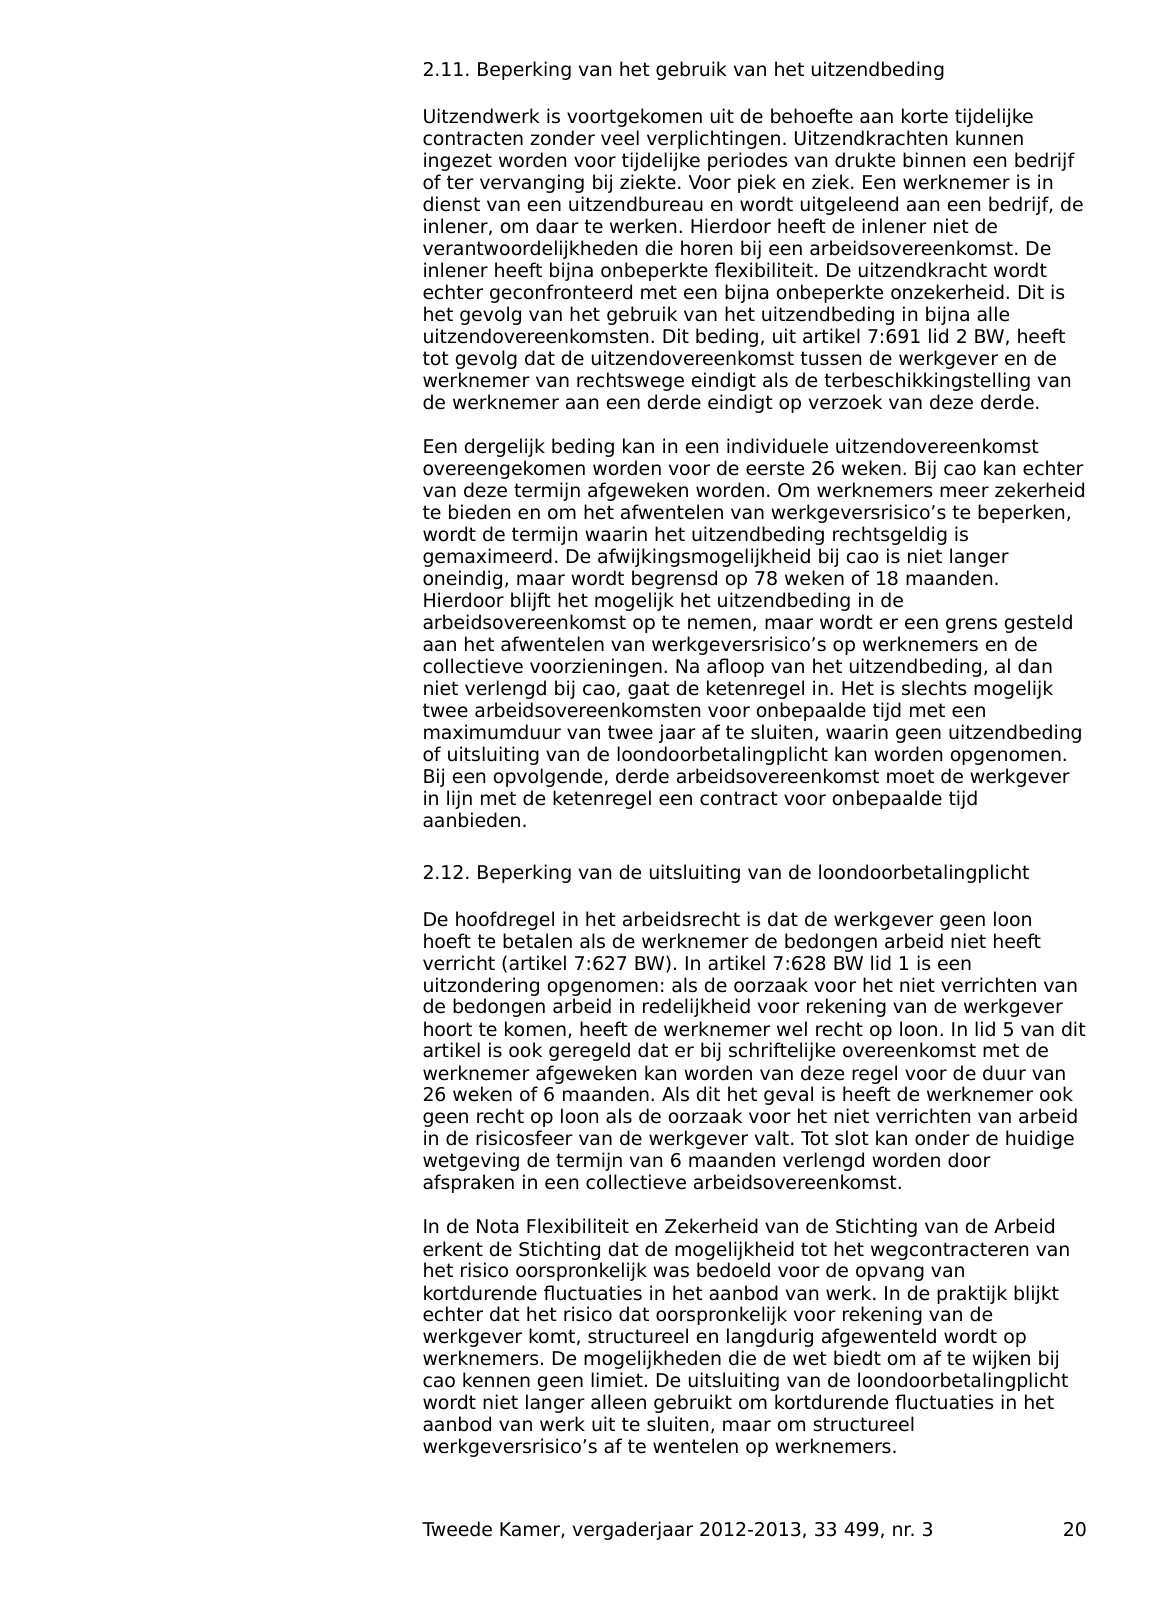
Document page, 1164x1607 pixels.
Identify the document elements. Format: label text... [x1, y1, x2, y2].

text In de Nota Flexibiliteit en Zekerheid van de Stichting van de Arbeid erkent de Stichting dat de mogelijkheid tot het wegcontracteren van het risico oorspronkelijk was bedoeld voor de opvang van kortdurende fluctuaties in het aanbod van werk. In de praktijk blijkt echter dat het risico dat oorspronkelijk voor rekening van de werkgever komt, structureel en langdurig afgewenteld wordt op werknemers. De mogelijkheden die de wet biedt om af te wijken bij cao kennen geen limiet. De uitsluiting van de loondoorbetalingplicht wordt niet langer alleen gebruikt om kortdurende fluctuaties in het aanbod van werk uit te sluiten, maar om structureel werkgeversrisico’s af te wentelen op werknemers. [422, 1216, 1087, 1458]
text Een dergelijk beding kan in een individuele uitzendovereenkomst overeengekomen worden voor de eerste 26 weken. Bij cao kan echter van deze termijn afgeweken worden. Om werknemers meer zekerheid te bieden en om het afwentelen van werkgeversrisico’s te beperken, wordt de termijn waarin het uitzendbeding rechtsgeldig is gemaximeerd. De afwijkingsmogelijkheid bij cao is niet langer oneindig, maar wordt begrensd op 78 weken of 18 maanden. Hierdoor blijft het mogelijk het uitzendbeding in de arbeidsovereenkomst op te nemen, maar wordt er een grens gesteld aan het afwentelen van werkgeversrisico’s op werknemers en de collectieve voorzieningen. Na afloop van het uitzendbeding, al dan niet verlengd bij cao, gaat de ketenregel in. Het is slechts mogelijk twee arbeidsovereenkomsten voor onbepaalde tijd met een maximumduur van twee jaar af te sluiten, waarin geen uitzendbeding of uitsluiting van de loondoorbetalingplicht kan worden opgenomen. Bij een opvolgende, derde arbeidsovereenkomst moet de werkgever in lijn met de ketenregel een contract voor onbepaalde tijd aanbieden. [422, 436, 1087, 832]
text Uitzendwerk is voortgekomen uit de behoefte aan korte tijdelijke contracten zonder veel verplichtingen. Uitzendkrachten kunnen ingezet worden voor tijdelijke periodes van drukte binnen een bedrijf of ter vervanging bij ziekte. Voor piek en ziek. Een werknemer is in dienst van een uitzendbureau en wordt uitgeleend aan een bedrijf, de inlener, om daar te werken. Hierdoor heeft de inlener niet de verantwoordelijkheden die horen bij een arbeidsovereenkomst. De inlener heeft bijna onbeperkte flexibiliteit. De uitzendkracht wordt echter geconfronteerd met een bijna onbeperkte onzekerheid. Dit is het gevolg van het gebruik van het uitzendbeding in bijna alle uitzendovereenkomsten. Dit beding, uit artikel 7:691 lid 2 BW, heeft tot gevolg dat de uitzendovereenkomst tussen de werkgever en de werknemer van rechtswege eindigt als de terbeschikkingstelling van de werknemer aan een derde eindigt op verzoek van deze derde. [422, 106, 1087, 414]
text De hoofdregel in het arbeidsrecht is dat de werkgever geen loon hoeft te betalen als de werknemer de bedongen arbeid niet heeft verricht (artikel 7:627 BW). In artikel 7:628 BW lid 1 is een uitzondering opgenomen: als de oorzaak voor het niet verrichten van de bedongen arbeid in redelijkheid voor rekening van de werkgever hoort te komen, heeft de werknemer wel recht op loon. In lid 5 van dit artikel is ook geregeld dat er bij schriftelijke overeenkomst met de werknemer afgeweken kan worden van deze regel voor de duur van 26 weken of 6 maanden. Als dit het geval is heeft de werknemer ook geen recht op loon als de oorzaak voor het niet verrichten van arbeid in de risicosfeer van de werkgever valt. Tot slot kan onder de huidige wetgeving de termijn van 6 maanden verlengd worden door afspraken in een collectieve arbeidsovereenkomst. [422, 908, 1087, 1194]
subtitle 2.12. Beperking van de uitsluiting van de loondoorbetalingplicht [422, 862, 1087, 883]
subtitle 2.11. Beperking van het gebruik van het uitzendbeding [422, 59, 1087, 81]
